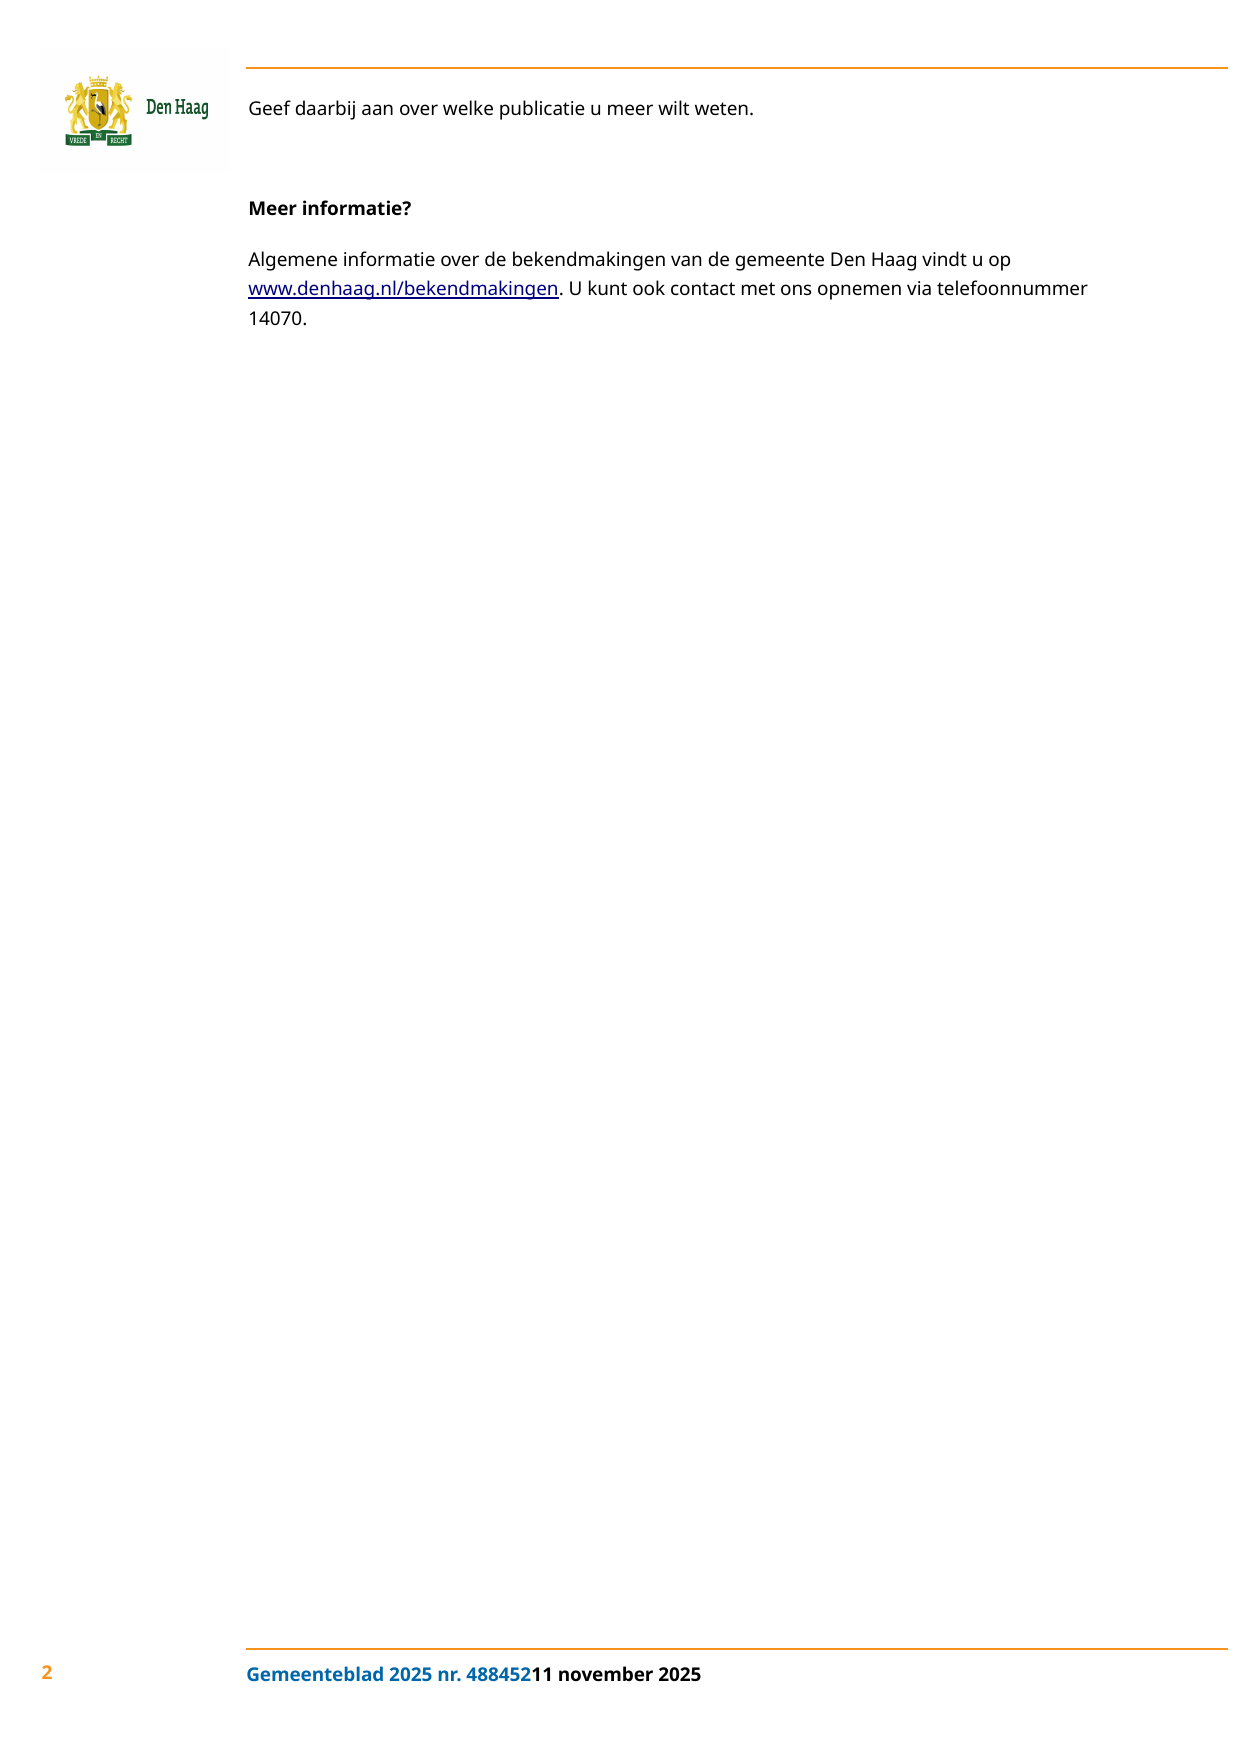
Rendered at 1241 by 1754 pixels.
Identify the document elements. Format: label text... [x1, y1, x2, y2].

picture [41, 47, 231, 172]
text Algemene informatie over de bekendmakingen van de gemeente Den Haag vindt u op www.denhaag.nl/bekendmakingen. U kunt ook contact met ons opnemen via telefoonnummer 14070. [248, 246, 1152, 331]
text Geef daarbij aan over welke publicatie u meer wilt weten. [248, 95, 1152, 121]
text Meer informatie? [248, 196, 1152, 221]
